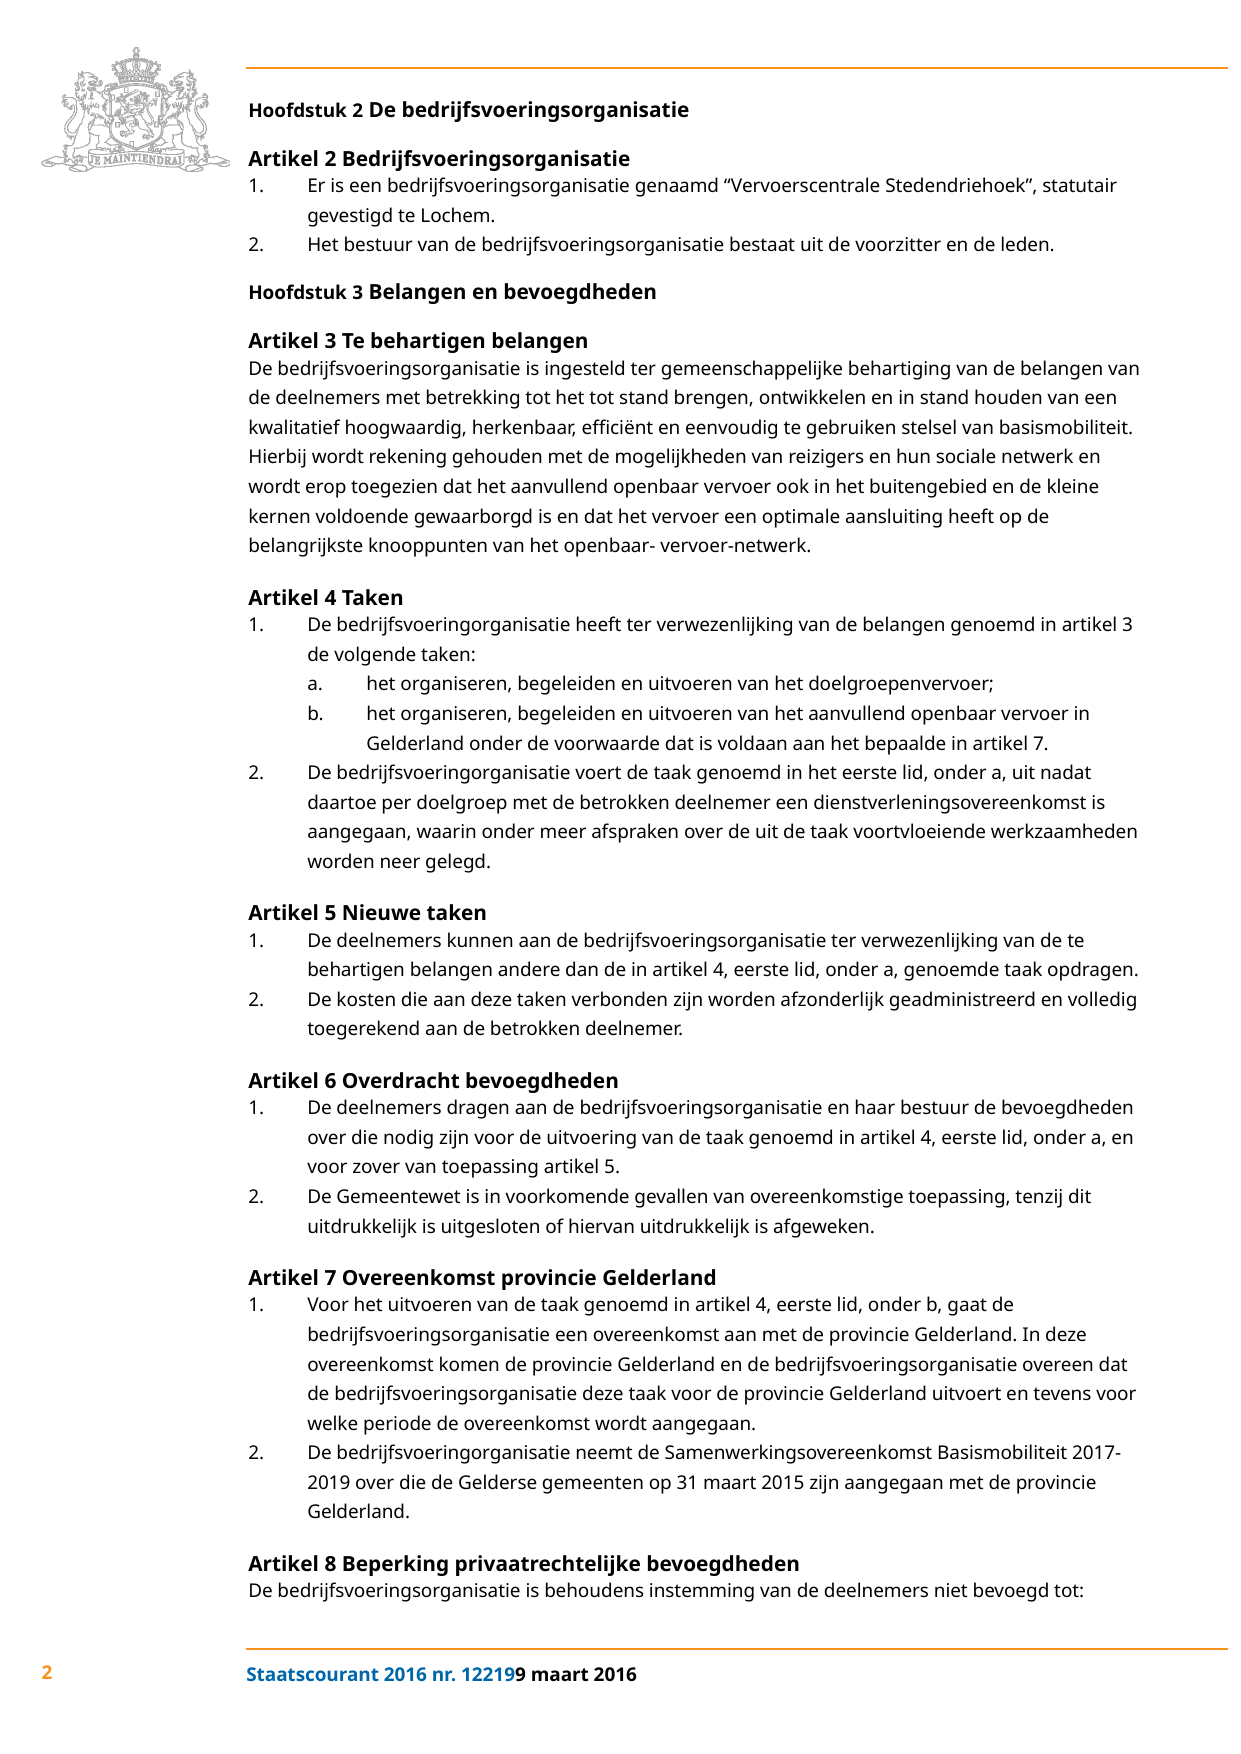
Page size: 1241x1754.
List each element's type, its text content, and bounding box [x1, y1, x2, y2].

text Artikel 5 Nieuwe taken [248, 898, 1152, 927]
text De bedrijfsvoeringsorganisatie is ingesteld ter gemeenschappelijke behartiging van de belangen van de deelnemers met betrekking tot het tot stand brengen, ontwikkelen en in stand houden van een kwalitatief hoogwaardig, herkenbaar, efficiënt en eenvoudig te gebruiken stelsel van basismobiliteit. Hierbij wordt rekening gehouden met de mogelijkheden van reizigers en hun sociale netwerk en wordt erop toegezien dat het aanvullend openbaar vervoer ook in het buitengebied en de kleine kernen voldoende gewaarborgd is en dat het vervoer een optimale aansluiting heeft op de belangrijkste knooppunten van het openbaar- vervoer-netwerk. [248, 355, 1152, 558]
text Artikel 2 Bedrijfsvoeringsorganisatie [248, 144, 1152, 172]
text Hoofdstuk 3 Belangen en bevoegdheden [248, 277, 1152, 306]
text Artikel 8 Beperking privaatrechtelijke bevoegdheden [248, 1549, 1152, 1578]
text Artikel 7 Overeenkomst provincie Gelderland [248, 1263, 1152, 1292]
list De kosten die aan deze taken verbonden zijn worden afzonderlijk geadministreerd en volledig toegerekend aan de betrokken deelnemer. [248, 986, 1152, 1041]
list het organiseren, begeleiden en uitvoeren van het aanvullend openbaar vervoer in Gelderland onder de voorwaarde dat is voldaan aan het bepaalde in artikel 7. [307, 700, 1152, 755]
text Hoofdstuk 2 De bedrijfsvoeringsorganisatie [248, 95, 1152, 123]
list Voor het uitvoeren van de taak genoemd in artikel 4, eerste lid, onder b, gaat de bedrijfsvoeringsorganisatie een overeenkomst aan met de provincie Gelderland. In deze overeenkomst komen de provincie Gelderland en de bedrijfsvoeringsorganisatie overeen dat de bedrijfsvoeringsorganisatie deze taak voor de provincie Gelderland uitvoert en tevens voor welke periode de overeenkomst wordt aangegaan. [248, 1292, 1152, 1436]
list De bedrijfsvoeringorganisatie voert de taak genoemd in het eerste lid, onder a, uit nadat daartoe per doelgroep met de betrokken deelnemer een dienstverleningsovereenkomst is aangegaan, waarin onder meer afspraken over de uit de taak voortvloeiende werkzaamheden worden neer gelegd. [248, 759, 1152, 874]
list Het bestuur van de bedrijfsvoeringsorganisatie bestaat uit de voorzitter en de leden. [248, 232, 1152, 257]
text Artikel 4 Taken [248, 583, 1152, 611]
list Er is een bedrijfsvoeringsorganisatie genaamd “Vervoerscentrale Stedendriehoek”, statutair gevestigd te Lochem. [248, 172, 1152, 228]
list De bedrijfsvoeringorganisatie neemt de Samenwerkingsovereenkomst Basismobiliteit 2017-2019 over die de Gelderse gemeenten op 31 maart 2015 zijn aangegaan met de provincie Gelderland. [248, 1439, 1152, 1524]
text Artikel 6 Overdracht bevoegdheden [248, 1066, 1152, 1094]
list De deelnemers dragen aan de bedrijfsvoeringsorganisatie en haar bestuur de bevoegdheden over die nodig zijn voor de uitvoering van de taak genoemd in artikel 4, eerste lid, onder a, en voor zover van toepassing artikel 5. [248, 1094, 1152, 1179]
list De Gemeentewet is in voorkomende gevallen van overeenkomstige toepassing, tenzij dit uitdrukkelijk is uitgesloten of hiervan uitdrukkelijk is afgeweken. [248, 1183, 1152, 1238]
text De bedrijfsvoeringsorganisatie is behoudens instemming van de deelnemers niet bevoegd tot: [248, 1578, 1152, 1603]
list De bedrijfsvoeringorganisatie heeft ter verwezenlijking van de belangen genoemd in artikel 3 de volgende taken: [248, 611, 1152, 667]
list het organiseren, begeleiden en uitvoeren van het doelgroepenvervoer; [307, 671, 1152, 696]
list De deelnemers kunnen aan de bedrijfsvoeringsorganisatie ter verwezenlijking van de te behartigen belangen andere dan de in artikel 4, eerste lid, onder a, genoemde taak opdragen. [248, 927, 1152, 982]
text Artikel 3 Te behartigen belangen [248, 327, 1152, 355]
picture [41, 47, 231, 172]
